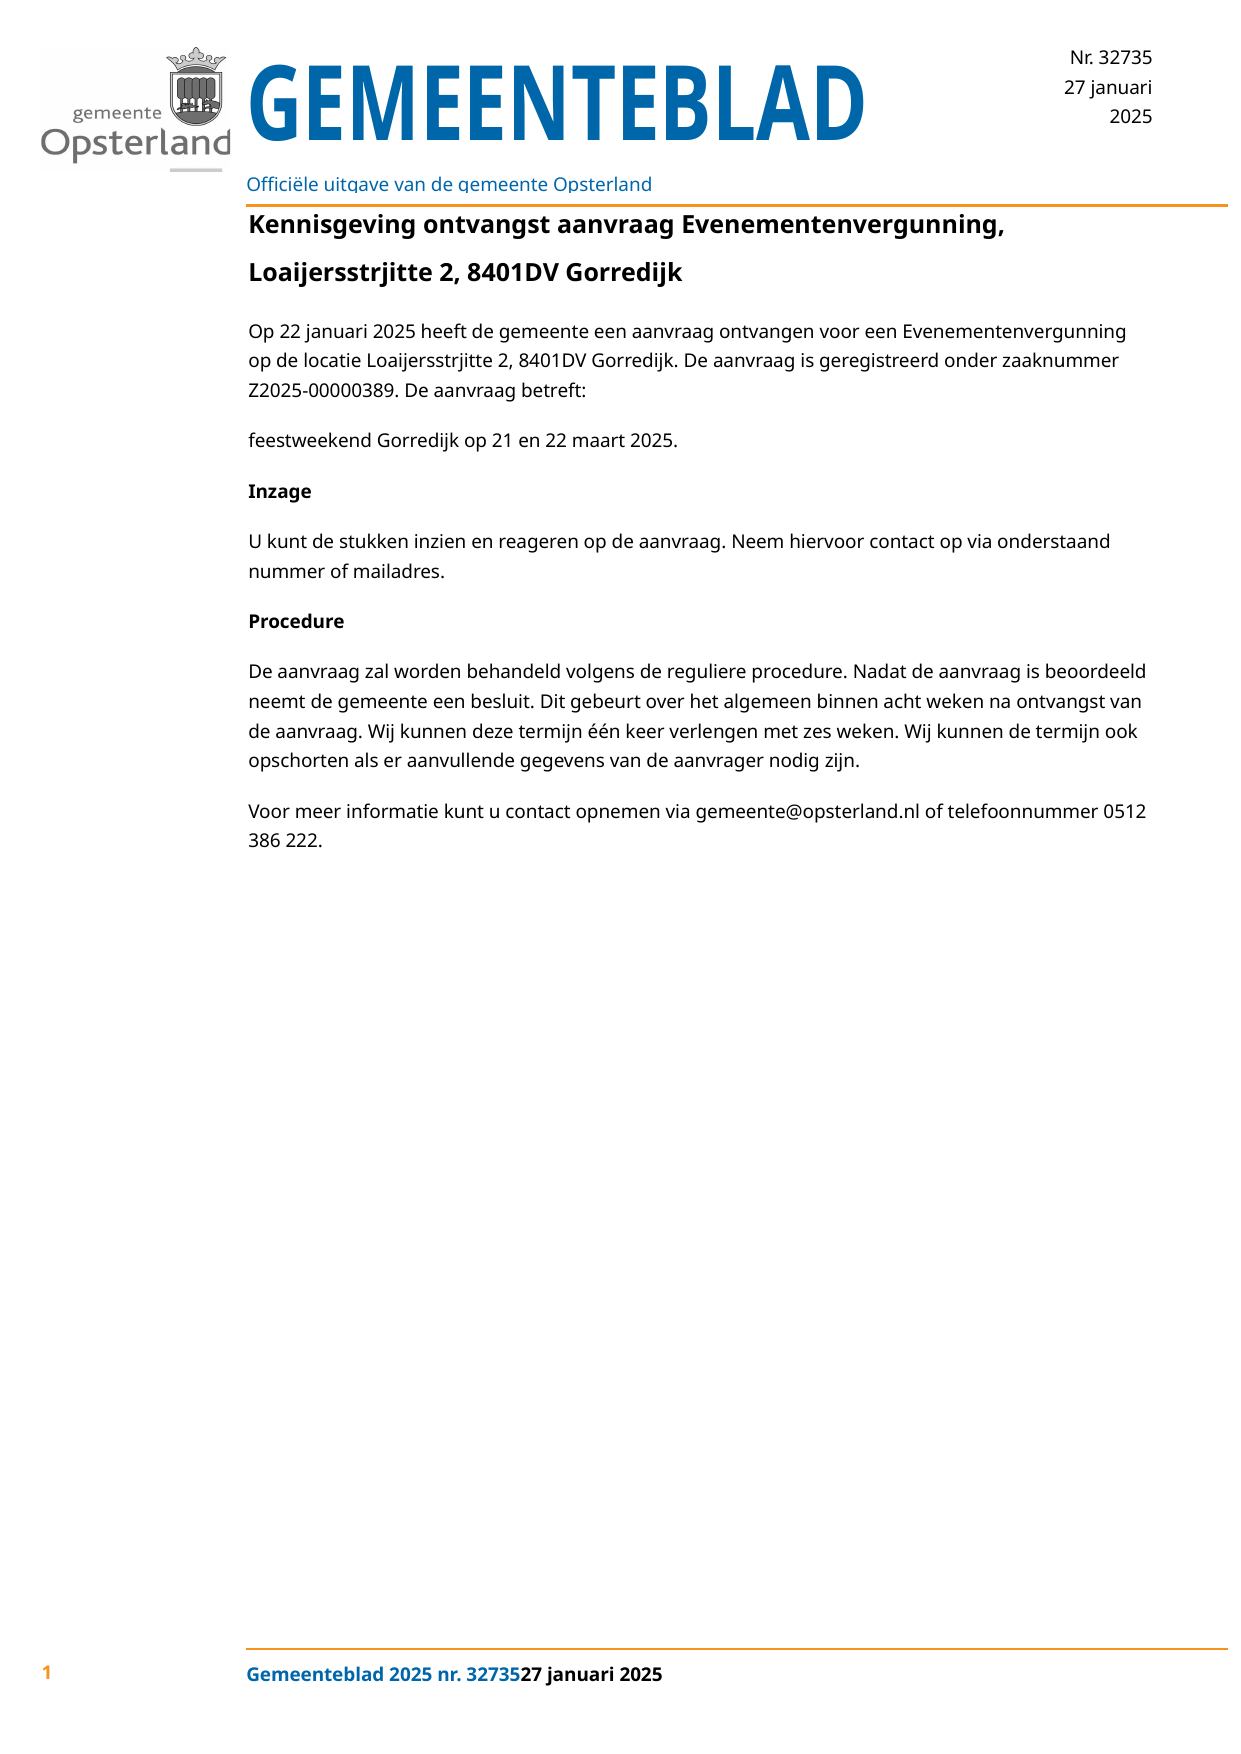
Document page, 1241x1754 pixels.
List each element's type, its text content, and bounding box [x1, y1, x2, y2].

text feestweekend Gorredijk op 21 en 22 maart 2025. [248, 427, 1152, 453]
text U kunt de stukken inzien en reageren op de aanvraag. Neem hiervoor contact op via onderstaand nummer of mailadres. [248, 528, 1152, 584]
text Kennisgeving ontvangst aanvraag Evenementenvergunning, Loaijersstrjitte 2, 8401DV Gorredijk [248, 207, 1152, 288]
text Procedure [248, 608, 1152, 634]
text De aanvraag zal worden behandeld volgens de reguliere procedure. Nadat de aanvraag is beoordeeld neemt de gemeente een besluit. Dit gebeurt over het algemeen binnen acht weken na ontvangst van de aanvraag. Wij kunnen deze termijn één keer verlengen met zes weken. Wij kunnen de termijn ook opschorten als er aanvullende gegevens van de aanvrager nodig zijn. [248, 659, 1152, 773]
text Inzage [248, 478, 1152, 504]
picture [41, 47, 231, 172]
text Voor meer informatie kunt u contact opnemen via gemeente@opsterland.nl of telefoonnummer 0512 386 222. [248, 798, 1152, 853]
text Op 22 januari 2025 heeft de gemeente een aanvraag ontvangen voor een Evenementenvergunning op de locatie Loaijersstrjitte 2, 8401DV Gorredijk. De aanvraag is geregistreerd onder zaaknummer Z2025-00000389. De aanvraag betreft: [248, 318, 1152, 403]
